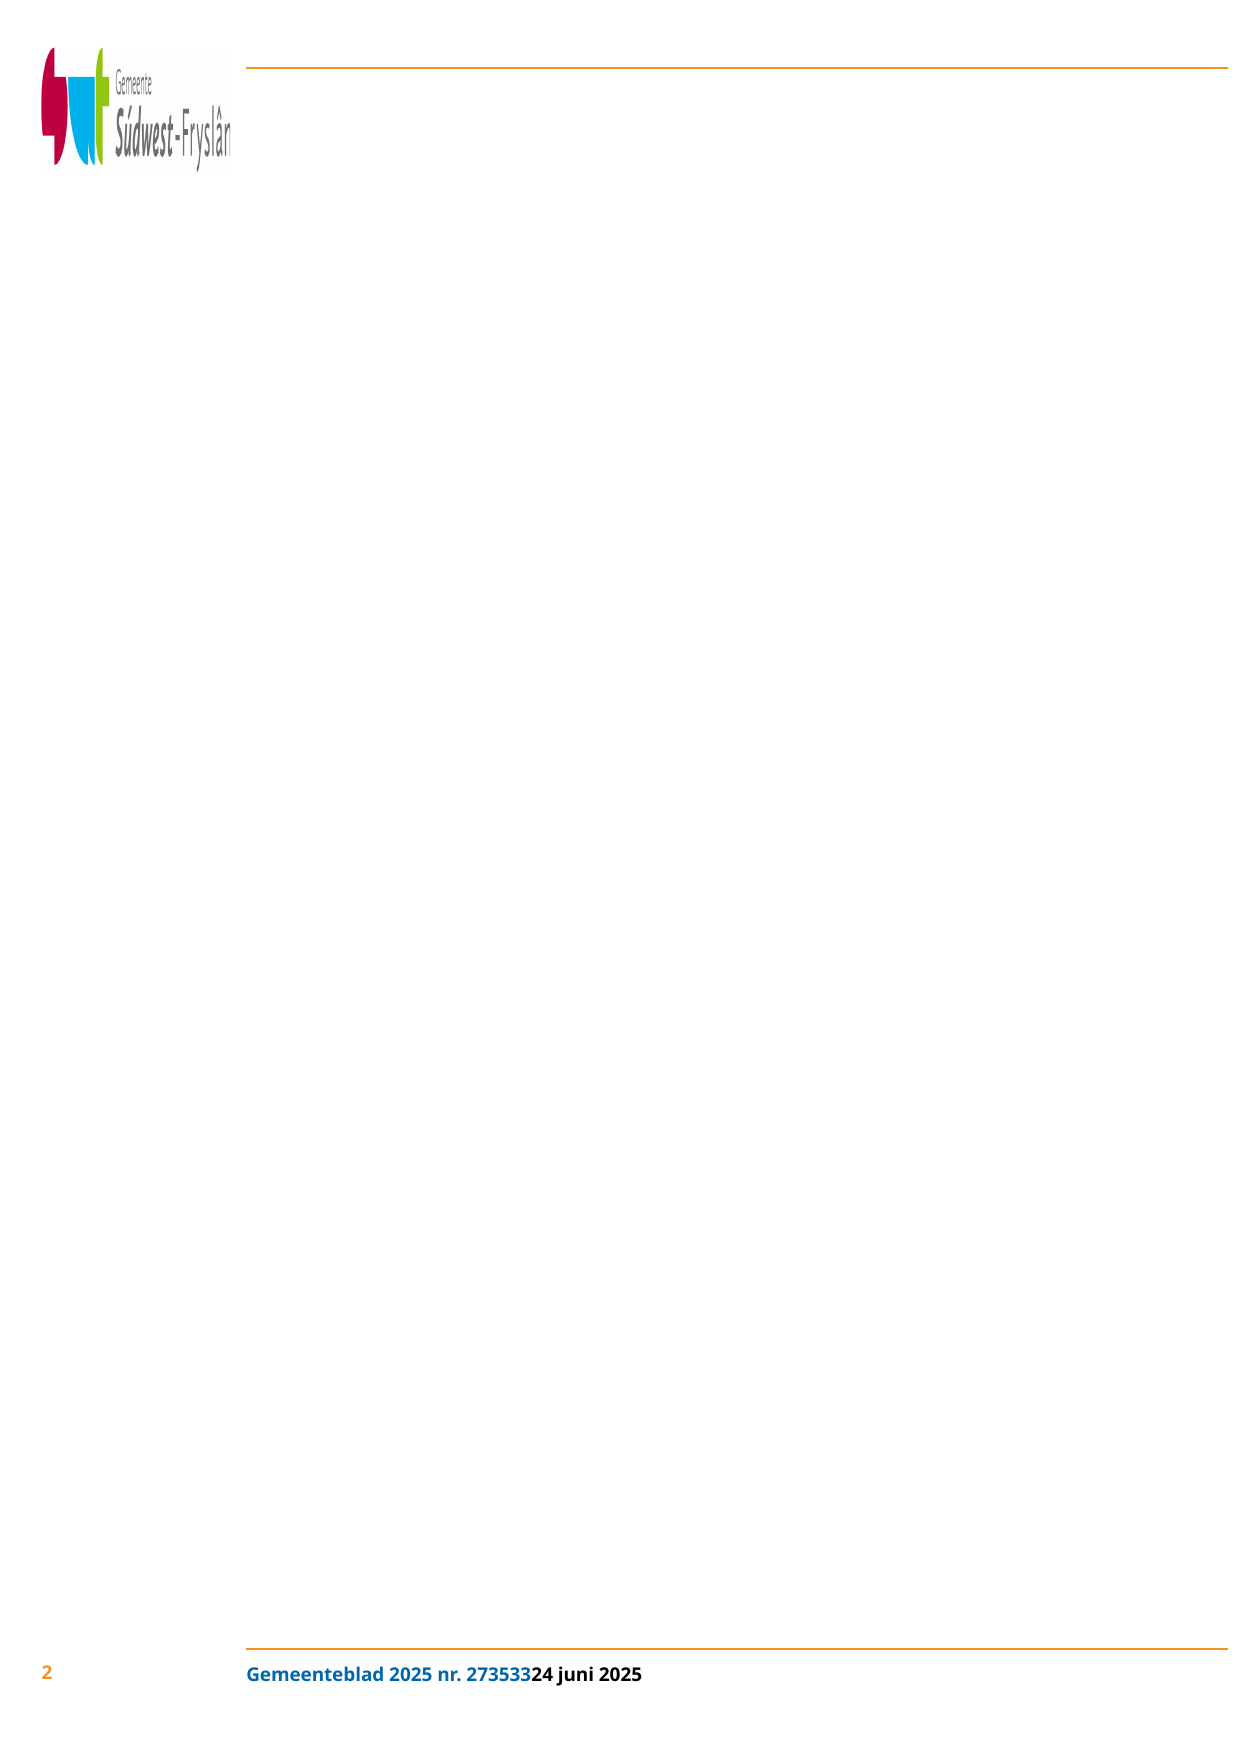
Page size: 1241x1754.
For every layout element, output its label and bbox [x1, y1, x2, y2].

picture [41, 47, 231, 172]
